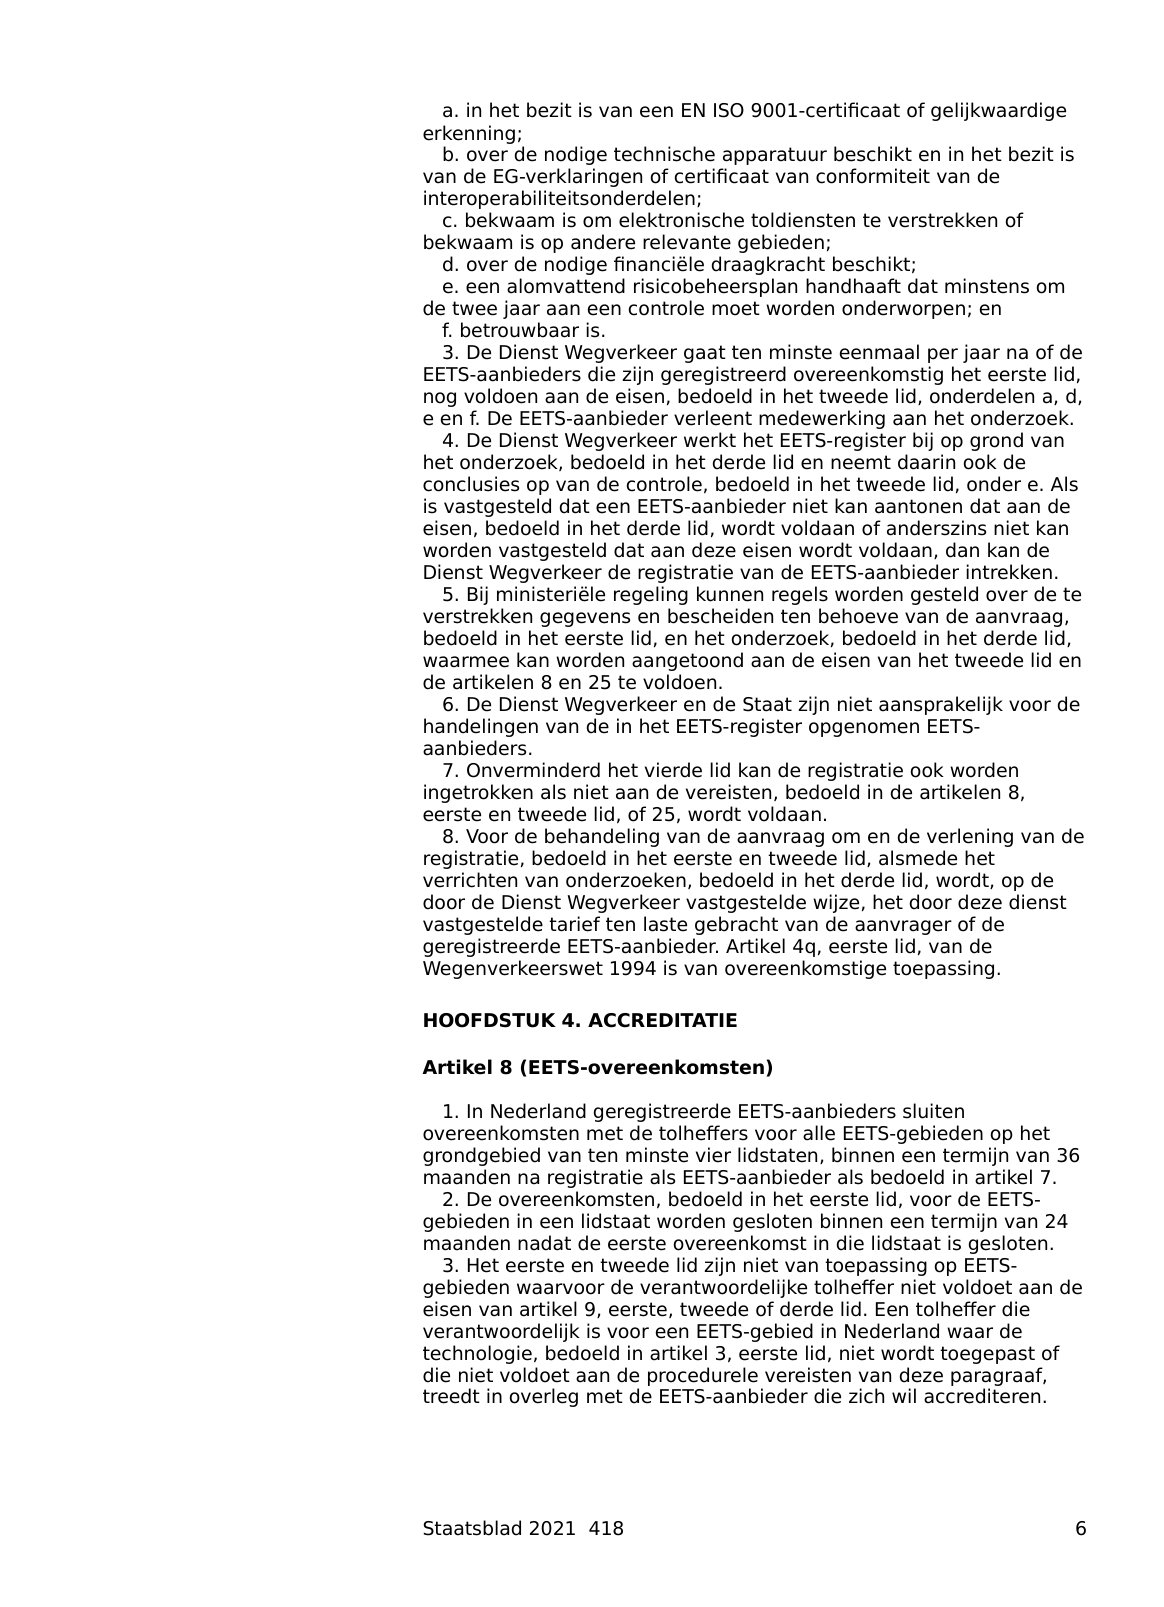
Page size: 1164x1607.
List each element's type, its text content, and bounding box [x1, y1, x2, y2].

subtitle Artikel 8 (EETS-overeenkomsten) [422, 1057, 1087, 1078]
text f. betrouwbaar is. [422, 320, 1087, 342]
text 2. De overeenkomsten, bedoeld in het eerste lid, voor de EETS-gebieden in een lidstaat worden gesloten binnen een termijn van 24 maanden nadat de eerste overeenkomst in die lidstaat is gesloten. [422, 1189, 1087, 1254]
text 7. Onverminderd het vierde lid kan de registratie ook worden ingetrokken als niet aan de vereisten, bedoeld in de artikelen 8, eerste en tweede lid, of 25, wordt voldaan. [422, 760, 1087, 826]
text 5. Bij ministeriële regeling kunnen regels worden gesteld over de te verstrekken gegevens en bescheiden ten behoeve van de aanvraag, bedoeld in het eerste lid, en het onderzoek, bedoeld in het derde lid, waarmee kan worden aangetoond aan de eisen van het tweede lid en de artikelen 8 en 25 te voldoen. [422, 584, 1087, 694]
text 4. De Dienst Wegverkeer werkt het EETS-register bij op grond van het onderzoek, bedoeld in het derde lid en neemt daarin ook de conclusies op van de controle, bedoeld in het tweede lid, onder e. Als is vastgesteld dat een EETS-aanbieder niet kan aantonen dat aan de eisen, bedoeld in het derde lid, wordt voldaan of anderszins niet kan worden vastgesteld dat aan deze eisen wordt voldaan, dan kan de Dienst Wegverkeer de registratie van de EETS-aanbieder intrekken. [422, 430, 1087, 584]
text b. over de nodige technische apparatuur beschikt en in het bezit is van de EG-verklaringen of certificaat van conformiteit van de interoperabiliteitsonderdelen; [422, 144, 1087, 210]
text 8. Voor de behandeling van de aanvraag om en de verlening van de registratie, bedoeld in het eerste en tweede lid, alsmede het verrichten van onderzoeken, bedoeld in het derde lid, wordt, op de door de Dienst Wegverkeer vastgestelde wijze, het door deze dienst vastgestelde tarief ten laste gebracht van de aanvrager of de geregistreerde EETS-aanbieder. Artikel 4q, eerste lid, van de Wegenverkeerswet 1994 is van overeenkomstige toepassing. [422, 826, 1087, 979]
text a. in het bezit is van een EN ISO 9001-certificaat of gelijkwaardige erkenning; [422, 100, 1087, 144]
text d. over de nodige financiële draagkracht beschikt; [422, 254, 1087, 276]
text 3. De Dienst Wegverkeer gaat ten minste eenmaal per jaar na of de EETS-aanbieders die zijn geregistreerd overeenkomstig het eerste lid, nog voldoen aan de eisen, bedoeld in het tweede lid, onderdelen a, d, e en f. De EETS-aanbieder verleent medewerking aan het onderzoek. [422, 342, 1087, 430]
text 1. In Nederland geregistreerde EETS-aanbieders sluiten overeenkomsten met de tolheffers voor alle EETS-gebieden op het grondgebied van ten minste vier lidstaten, binnen een termijn van 36 maanden na registratie als EETS-aanbieder als bedoeld in artikel 7. [422, 1101, 1087, 1189]
text c. bekwaam is om elektronische toldiensten te verstrekken of bekwaam is op andere relevante gebieden; [422, 210, 1087, 254]
subtitle HOOFDSTUK 4. ACCREDITATIE [422, 1009, 1087, 1032]
text e. een alomvattend risicobeheersplan handhaaft dat minstens om de twee jaar aan een controle moet worden onderworpen; en [422, 276, 1087, 320]
text 3. Het eerste en tweede lid zijn niet van toepassing op EETS-gebieden waarvoor de verantwoordelijke tolheffer niet voldoet aan de eisen van artikel 9, eerste, tweede of derde lid. Een tolheffer die verantwoordelijk is voor een EETS-gebied in Nederland waar de technologie, bedoeld in artikel 3, eerste lid, niet wordt toegepast of die niet voldoet aan de procedurele vereisten van deze paragraaf, treedt in overleg met de EETS-aanbieder die zich wil accrediteren. [422, 1254, 1087, 1408]
text 6. De Dienst Wegverkeer en de Staat zijn niet aansprakelijk voor de handelingen van de in het EETS-register opgenomen EETS-aanbieders. [422, 694, 1087, 760]
